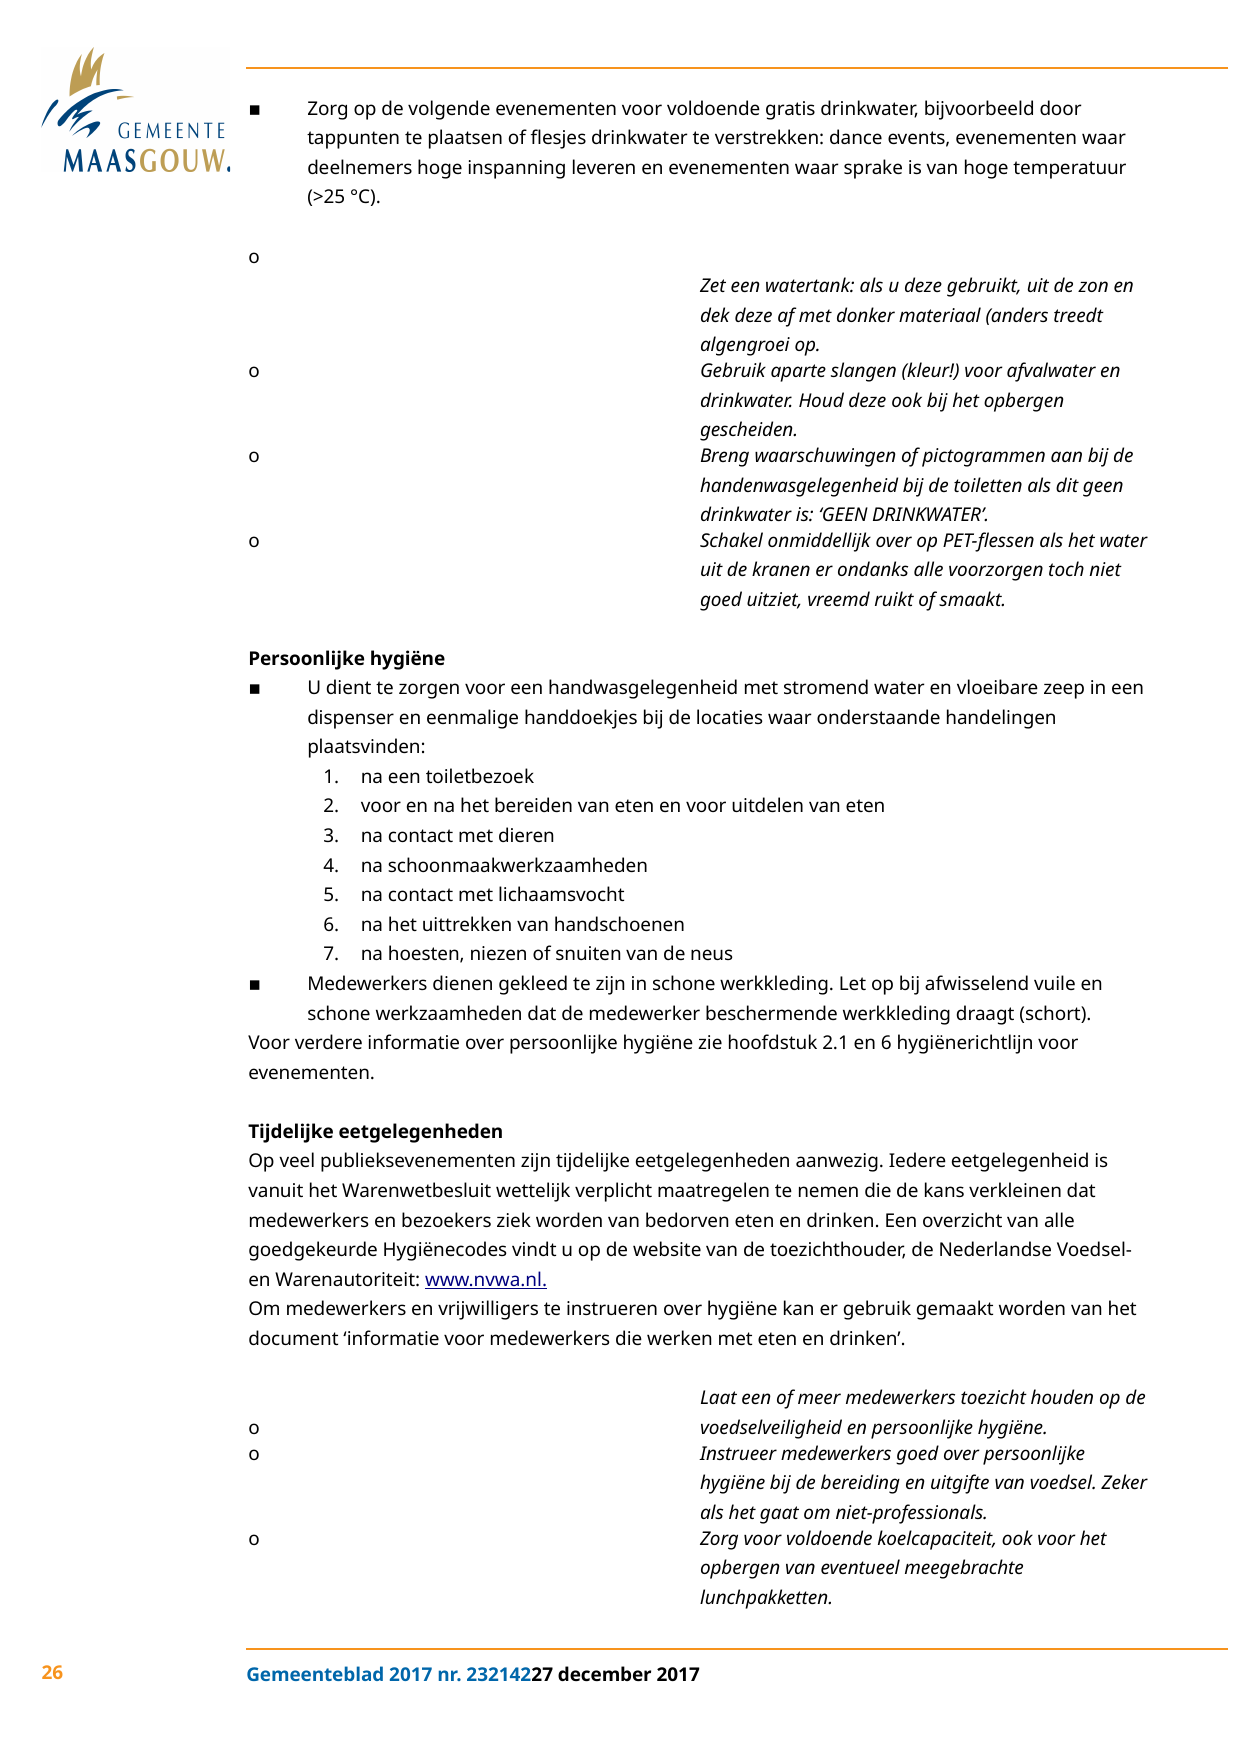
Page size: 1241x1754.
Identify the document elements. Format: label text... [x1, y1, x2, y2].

table_header Laat een of meer medewerkers toezicht houden op de voedselveiligheid en persoonlijke hygiëne. [700, 1385, 1152, 1440]
list na contact met dieren [323, 822, 1152, 848]
list na het uittrekken van handschoenen [323, 911, 1152, 937]
list na hoesten, niezen of snuiten van de neus [323, 941, 1152, 966]
list voor en na het bereiden van eten en voor uitdelen van eten [323, 793, 1152, 818]
table_cell Zorg voor voldoende koelcapaciteit, ook voor het opbergen van eventueel meegebrachte lunchpakketten. [700, 1525, 1152, 1609]
table_header o [248, 243, 700, 357]
text Om medewerkers en vrijwilligers te instrueren over hygiëne kan er gebruik gemaakt worden van het document ‘informatie voor medewerkers die werken met eten en drinken’. [248, 1296, 1152, 1351]
list na schoonmaakwerkzaamheden [323, 852, 1152, 878]
table_cell o [248, 357, 700, 442]
list Medewerkers dienen gekleed te zijn in schone werkkleding. Let op bij afwisselend vuile en schone werkzaamheden dat de medewerker beschermende werkkleding draagt (schort). [248, 970, 1152, 1026]
text Voor verdere informatie over persoonlijke hygiëne zie hoofdstuk 2.1 en 6 hygiënerichtlijn voor evenementen. [248, 1029, 1152, 1085]
table_cell o [248, 442, 700, 527]
text Op veel publieksevenementen zijn tijdelijke eetgelegenheden aanwezig. Iedere eetgelegenheid is vanuit het Warenwetbesluit wettelijk verplicht maatregelen te nemen die de kans verkleinen dat medewerkers en bezoekers ziek worden van bedorven eten en drinken. Een overzicht van alle goedgekeurde Hygiënecodes vindt u op de website van de toezichthouder, de Nederlandse Voedsel- en Warenautoriteit: www.nvwa.nl. [248, 1148, 1152, 1292]
text Persoonlijke hygiëne [248, 645, 1152, 671]
table_cell Gebruik aparte slangen (kleur!) voor afvalwater en drinkwater. Houd deze ook bij het opbergen gescheiden. [700, 357, 1152, 442]
table_cell Breng waarschuwingen of pictogrammen aan bij de handenwasgelegenheid bij de toiletten als dit geen drinkwater is: ‘GEEN DRINKWATER’. [700, 442, 1152, 527]
table_header o [248, 1385, 700, 1440]
list na contact met lichaamsvocht [323, 881, 1152, 907]
list U dient te zorgen voor een handwasgelegenheid met stromend water en vloeibare zeep in een dispenser en eenmalige handdoekjes bij de locaties waar onderstaande handelingen plaatsvinden: [248, 674, 1152, 759]
table_cell o [248, 527, 700, 612]
table_header Zet een watertank: als u deze gebruikt, uit de zon en dek deze af met donker materiaal (anders treedt algengroei op. [700, 243, 1152, 357]
list na een toiletbezoek [323, 763, 1152, 789]
picture [41, 47, 231, 172]
table_cell Schakel onmiddellijk over op PET-flessen als het water uit de kranen er ondanks alle voorzorgen toch niet goed uitziet, vreemd ruikt of smaakt. [700, 527, 1152, 612]
text Tijdelijke eetgelegenheden [248, 1118, 1152, 1144]
table_cell Instrueer medewerkers goed over persoonlijke hygiëne bij de bereiding en uitgifte van voedsel. Zeker als het gaat om niet-professionals. [700, 1440, 1152, 1525]
list Zorg op de volgende evenementen voor voldoende gratis drinkwater, bijvoorbeeld door tappunten te plaatsen of flesjes drinkwater te verstrekken: dance events, evenementen waar deelnemers hoge inspanning leveren en evenementen waar sprake is van hoge temperatuur (>25 °C). [248, 95, 1152, 209]
table_cell o [248, 1440, 700, 1525]
table_cell o [248, 1525, 700, 1609]
